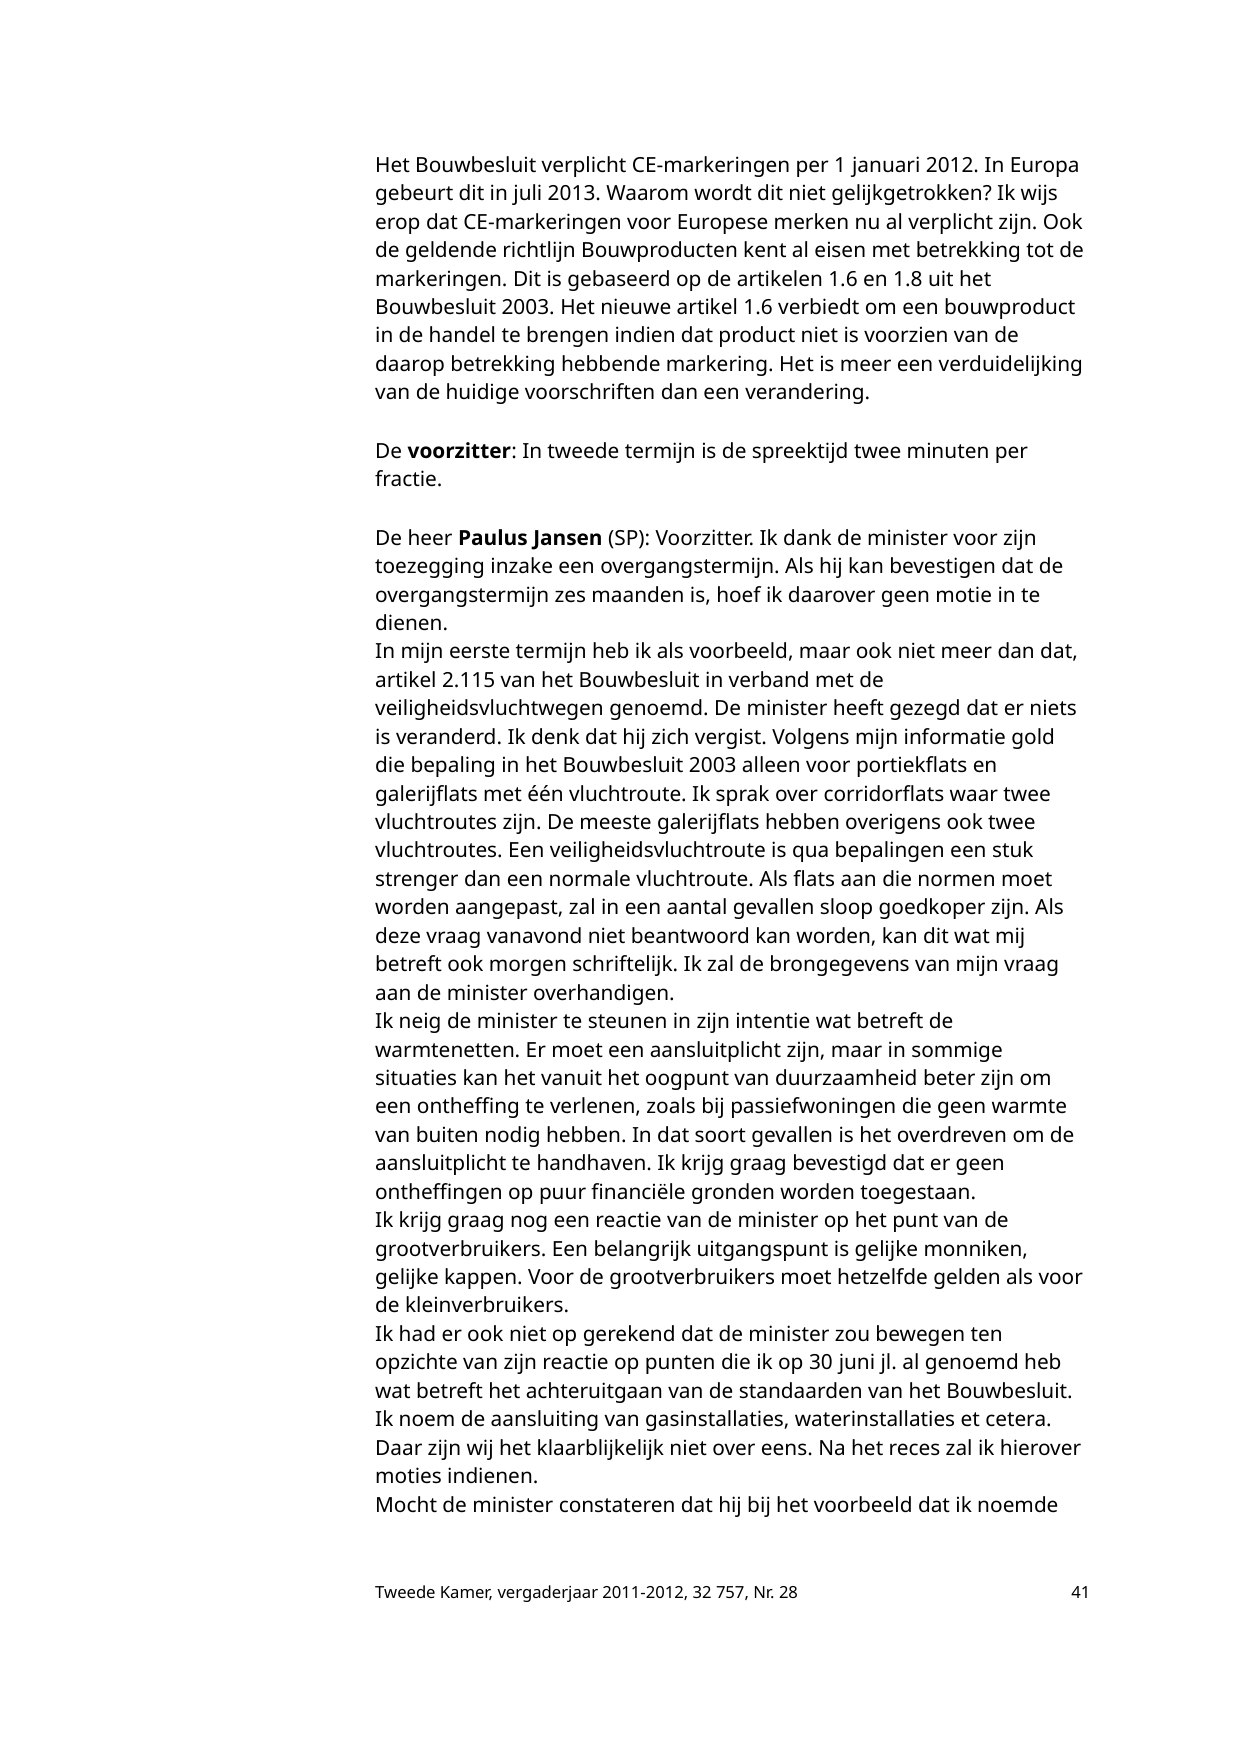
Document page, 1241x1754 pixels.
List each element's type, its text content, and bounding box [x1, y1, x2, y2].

text Ik had er ook niet op gerekend dat de minister zou bewegen ten opzichte van zijn reactie op punten die ik op 30 juni jl. al genoemd heb wat betreft het achteruitgaan van de standaarden van het Bouwbesluit. Ik noem de aansluiting van gasinstallaties, waterinstallaties et cetera. Daar zijn wij het klaarblijkelijk niet over eens. Na het reces zal ik hierover moties indienen. [375, 1319, 1090, 1490]
text De voorzitter: In tweede termijn is de spreektijd twee minuten per fractie. [375, 436, 1090, 493]
text Het Bouwbesluit verplicht CE-markeringen per 1 januari 2012. In Europa gebeurt dit in juli 2013. Waarom wordt dit niet gelijkgetrokken? Ik wijs erop dat CE-markeringen voor Europese merken nu al verplicht zijn. Ook de geldende richtlijn Bouwproducten kent al eisen met betrekking tot de markeringen. Dit is gebaseerd op de artikelen 1.6 en 1.8 uit het Bouwbesluit 2003. Het nieuwe artikel 1.6 verbiedt om een bouwproduct in de handel te brengen indien dat product niet is voorzien van de daarop betrekking hebbende markering. Het is meer een verduidelijking van de huidige voorschriften dan een verandering. [375, 150, 1090, 406]
text In mijn eerste termijn heb ik als voorbeeld, maar ook niet meer dan dat, artikel 2.115 van het Bouwbesluit in verband met de veiligheidsvluchtwegen genoemd. De minister heeft gezegd dat er niets is veranderd. Ik denk dat hij zich vergist. Volgens mijn informatie gold die bepaling in het Bouwbesluit 2003 alleen voor portiekflats en galerijflats met één vluchtroute. Ik sprak over corridorflats waar twee vluchtroutes zijn. De meeste galerijflats hebben overigens ook twee vluchtroutes. Een veiligheidsvluchtroute is qua bepalingen een stuk strenger dan een normale vluchtroute. Als flats aan die normen moet worden aangepast, zal in een aantal gevallen sloop goedkoper zijn. Als deze vraag vanavond niet beantwoord kan worden, kan dit wat mij betreft ook morgen schriftelijk. Ik zal de brongegevens van mijn vraag aan de minister overhandigen. [375, 637, 1090, 1006]
text Ik neig de minister te steunen in zijn intentie wat betreft de warmtenetten. Er moet een aansluitplicht zijn, maar in sommige situaties kan het vanuit het oogpunt van duurzaamheid beter zijn om een ontheffing te verlenen, zoals bij passiefwoningen die geen warmte van buiten nodig hebben. In dat soort gevallen is het overdreven om de aansluitplicht te handhaven. Ik krijg graag bevestigd dat er geen ontheffingen op puur financiële gronden worden toegestaan. [375, 1006, 1090, 1205]
text Ik krijg graag nog een reactie van de minister op het punt van de grootverbruikers. Een belangrijk uitgangspunt is gelijke monniken, gelijke kappen. Voor de grootverbruikers moet hetzelfde gelden als voor de kleinverbruikers. [375, 1205, 1090, 1319]
text Mocht de minister constateren dat hij bij het voorbeeld dat ik noemde [375, 1490, 1090, 1518]
text De heer Paulus Jansen (SP): Voorzitter. Ik dank de minister voor zijn toezegging inzake een overgangstermijn. Als hij kan bevestigen dat de overgangstermijn zes maanden is, hoef ik daarover geen motie in te dienen. [375, 523, 1090, 637]
